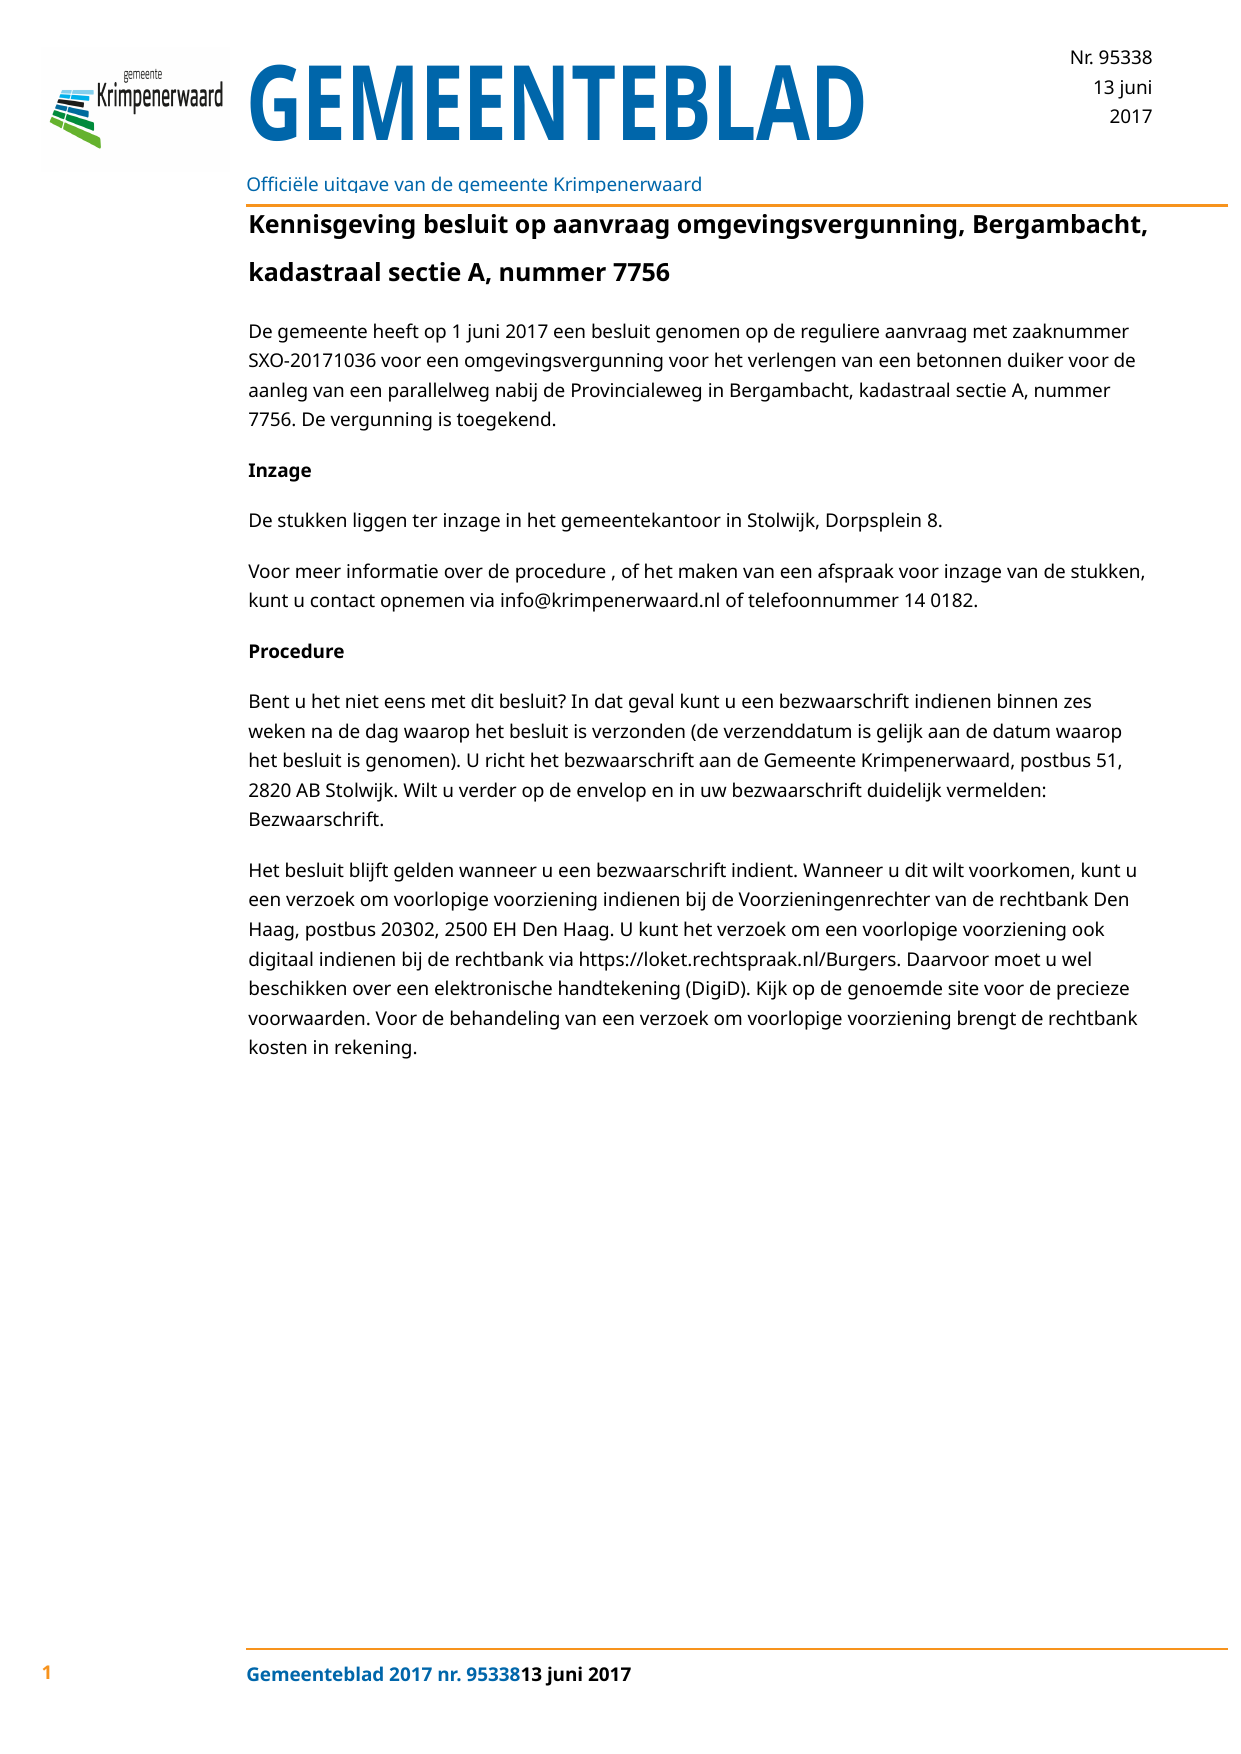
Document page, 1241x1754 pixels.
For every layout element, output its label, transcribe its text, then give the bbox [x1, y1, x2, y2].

text Procedure [248, 638, 1152, 664]
text De stukken liggen ter inzage in het gemeentekantoor in Stolwijk, Dorpsplein 8. [248, 507, 1152, 533]
picture [41, 47, 231, 172]
text Het besluit blijft gelden wanneer u een bezwaarschrift indient. Wanneer u dit wilt voorkomen, kunt u een verzoek om voorlopige voorziening indienen bij de Voorzieningenrechter van de rechtbank Den Haag, postbus 20302, 2500 EH Den Haag. U kunt het verzoek om een voorlopige voorziening ook digitaal indienen bij de rechtbank via https://loket.rechtspraak.nl/Burgers. Daarvoor moet u wel beschikken over een elektronische handtekening (DigiD). Kijk op de genoemde site voor de precieze voorwaarden. Voor de behandeling van een verzoek om voorlopige voorziening brengt de rechtbank kosten in rekening. [248, 857, 1152, 1060]
text Bent u het niet eens met dit besluit? In dat geval kunt u een bezwaarschrift indienen binnen zes weken na de dag waarop het besluit is verzonden (de verzenddatum is gelijk aan de datum waarop het besluit is genomen). U richt het bezwaarschrift aan de Gemeente Krimpenerwaard, postbus 51, 2820 AB Stolwijk. Wilt u verder op de envelop en in uw bezwaarschrift duidelijk vermelden: Bezwaarschrift. [248, 688, 1152, 832]
text Kennisgeving besluit op aanvraag omgevingsvergunning, Bergambacht, kadastraal sectie A, nummer 7756 [248, 207, 1152, 288]
text Inzage [248, 457, 1152, 483]
text Voor meer informatie over de procedure , of het maken van een afspraak voor inzage van de stukken, kunt u contact opnemen via info@krimpenerwaard.nl of telefoonnummer 14 0182. [248, 558, 1152, 613]
text De gemeente heeft op 1 juni 2017 een besluit genomen op de reguliere aanvraag met zaaknummer SXO-20171036 voor een omgevingsvergunning voor het verlengen van een betonnen duiker voor de aanleg van een parallelweg nabij de Provincialeweg in Bergambacht, kadastraal sectie A, nummer 7756. De vergunning is toegekend. [248, 318, 1152, 432]
